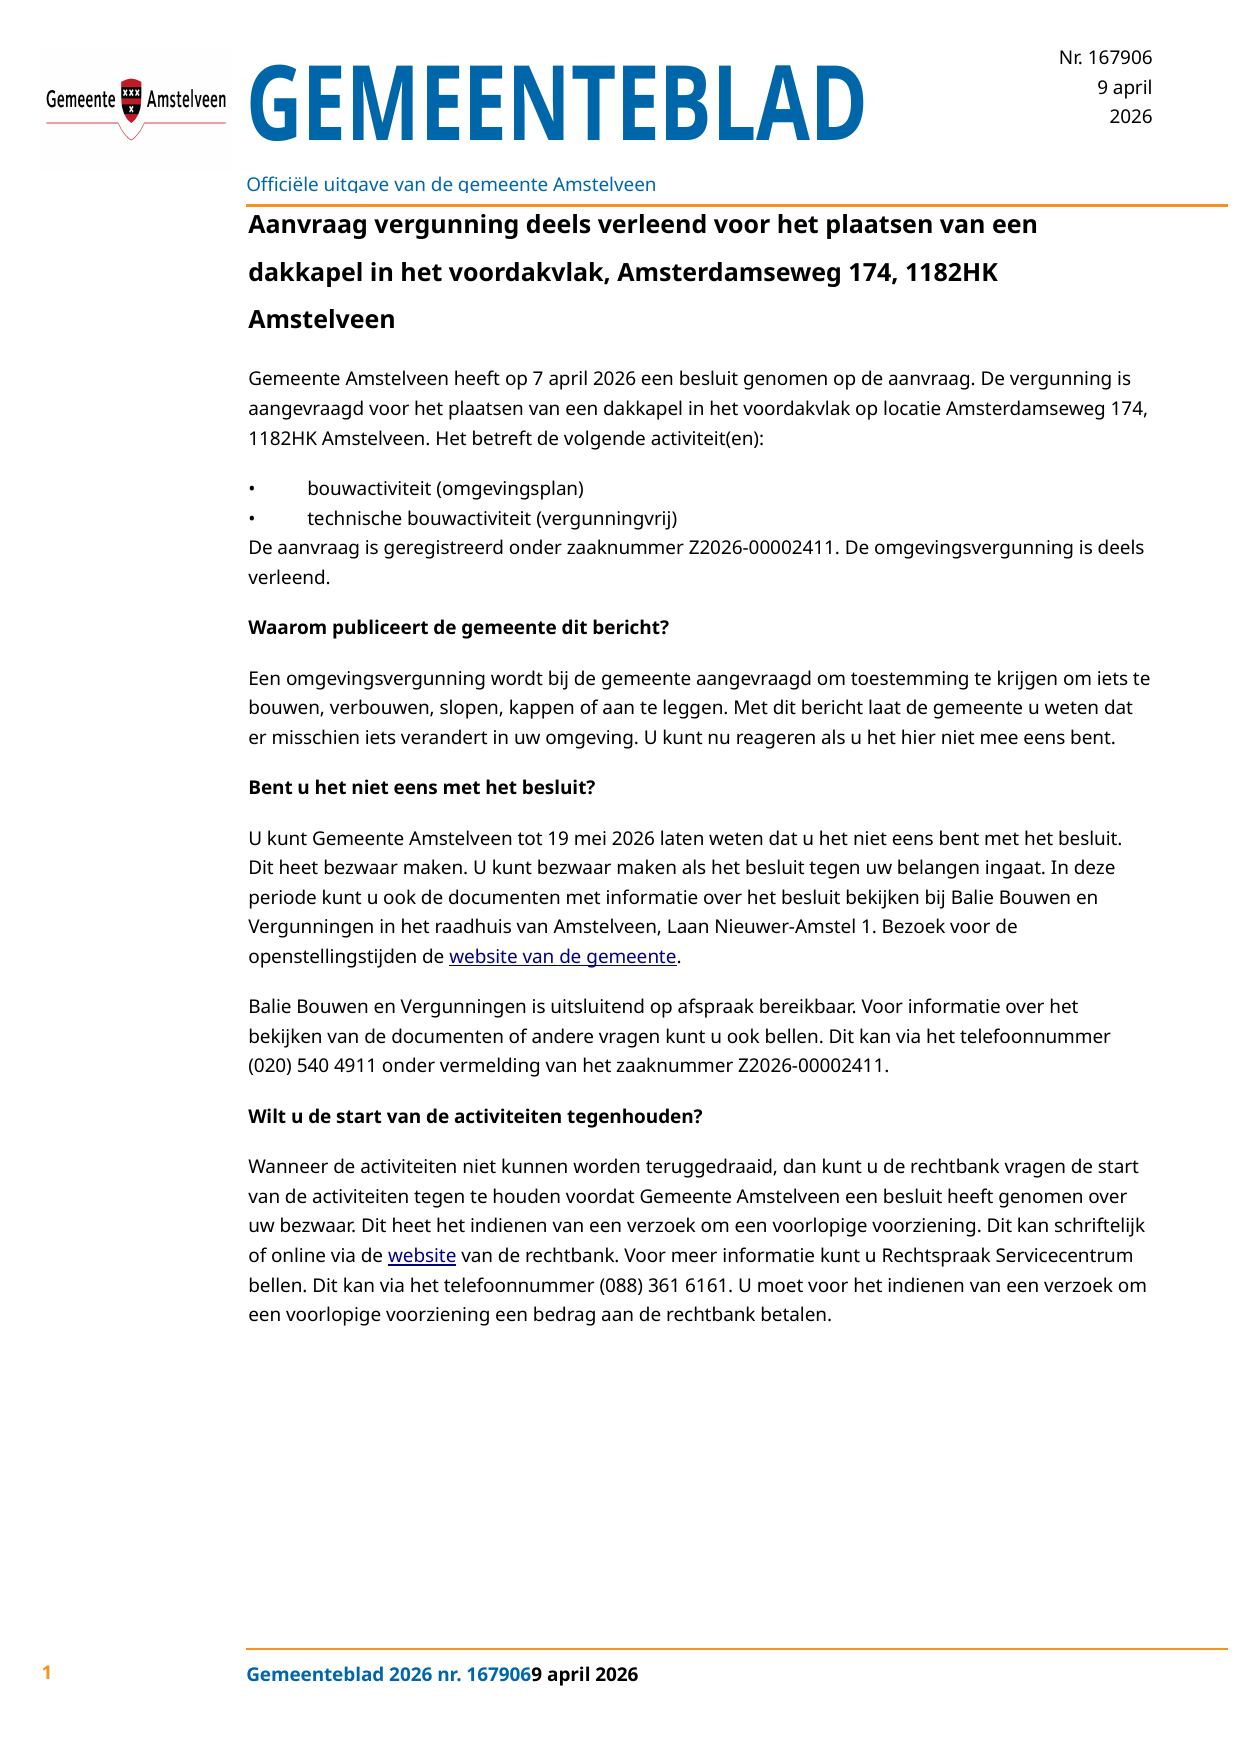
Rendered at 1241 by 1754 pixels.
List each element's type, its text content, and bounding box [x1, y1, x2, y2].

text Balie Bouwen en Vergunningen is uitsluitend op afspraak bereikbaar. Voor informatie over het bekijken van de documenten of andere vragen kunt u ook bellen. Dit kan via het telefoonnummer (020) 540 4911 onder vermelding van het zaaknummer Z2026-00002411. [248, 993, 1152, 1078]
text Een omgevingsvergunning wordt bij de gemeente aangevraagd om toestemming te krijgen om iets te bouwen, verbouwen, slopen, kappen of aan te leggen. Met dit bericht laat de gemeente u weten dat er misschien iets verandert in uw omgeving. U kunt nu reageren als u het hier niet mee eens bent. [248, 665, 1152, 749]
text Waarom publiceert de gemeente dit bericht? [248, 614, 1152, 640]
list bouwactiviteit (omgevingsplan) [248, 475, 1152, 501]
picture [41, 47, 231, 172]
text Wanneer de activiteiten niet kunnen worden teruggedraaid, dan kunt u de rechtbank vragen de start van de activiteiten tegen te houden voordat Gemeente Amstelveen een besluit heeft genomen over uw bezwaar. Dit heet het indienen van een verzoek om een voorlopige voorziening. Dit kan schriftelijk of online via de website van de rechtbank. Voor meer informatie kunt u Rechtspraak Servicecentrum bellen. Dit kan via het telefoonnummer (088) 361 6161. U moet voor het indienen van een verzoek om een voorlopige voorziening een bedrag aan de rechtbank betalen. [248, 1153, 1152, 1327]
text De aanvraag is geregistreerd onder zaaknummer Z2026-00002411. De omgevingsvergunning is deels verleend. [248, 534, 1152, 589]
text Gemeente Amstelveen heeft op 7 april 2026 een besluit genomen op de aanvraag. De vergunning is aangevraagd voor het plaatsen van een dakkapel in het voordakvlak op locatie Amsterdamseweg 174, 1182HK Amstelveen. Het betreft de volgende activiteit(en): [248, 366, 1152, 450]
text U kunt Gemeente Amstelveen tot 19 mei 2026 laten weten dat u het niet eens bent met het besluit. Dit heet bezwaar maken. U kunt bezwaar maken als het besluit tegen uw belangen ingaat. In deze periode kunt u ook de documenten met informatie over het besluit bekijken bij Balie Bouwen en Vergunningen in het raadhuis van Amstelveen, Laan Nieuwer-Amstel 1. Bezoek voor de openstellingstijden de website van de gemeente. [248, 825, 1152, 969]
text Wilt u de start van de activiteiten tegenhouden? [248, 1103, 1152, 1129]
text Aanvraag vergunning deels verleend voor het plaatsen van een dakkapel in het voordakvlak, Amsterdamseweg 174, 1182HK Amstelveen [248, 207, 1152, 336]
list technische bouwactiviteit (vergunningvrij) [248, 505, 1152, 530]
text Bent u het niet eens met het besluit? [248, 774, 1152, 800]
